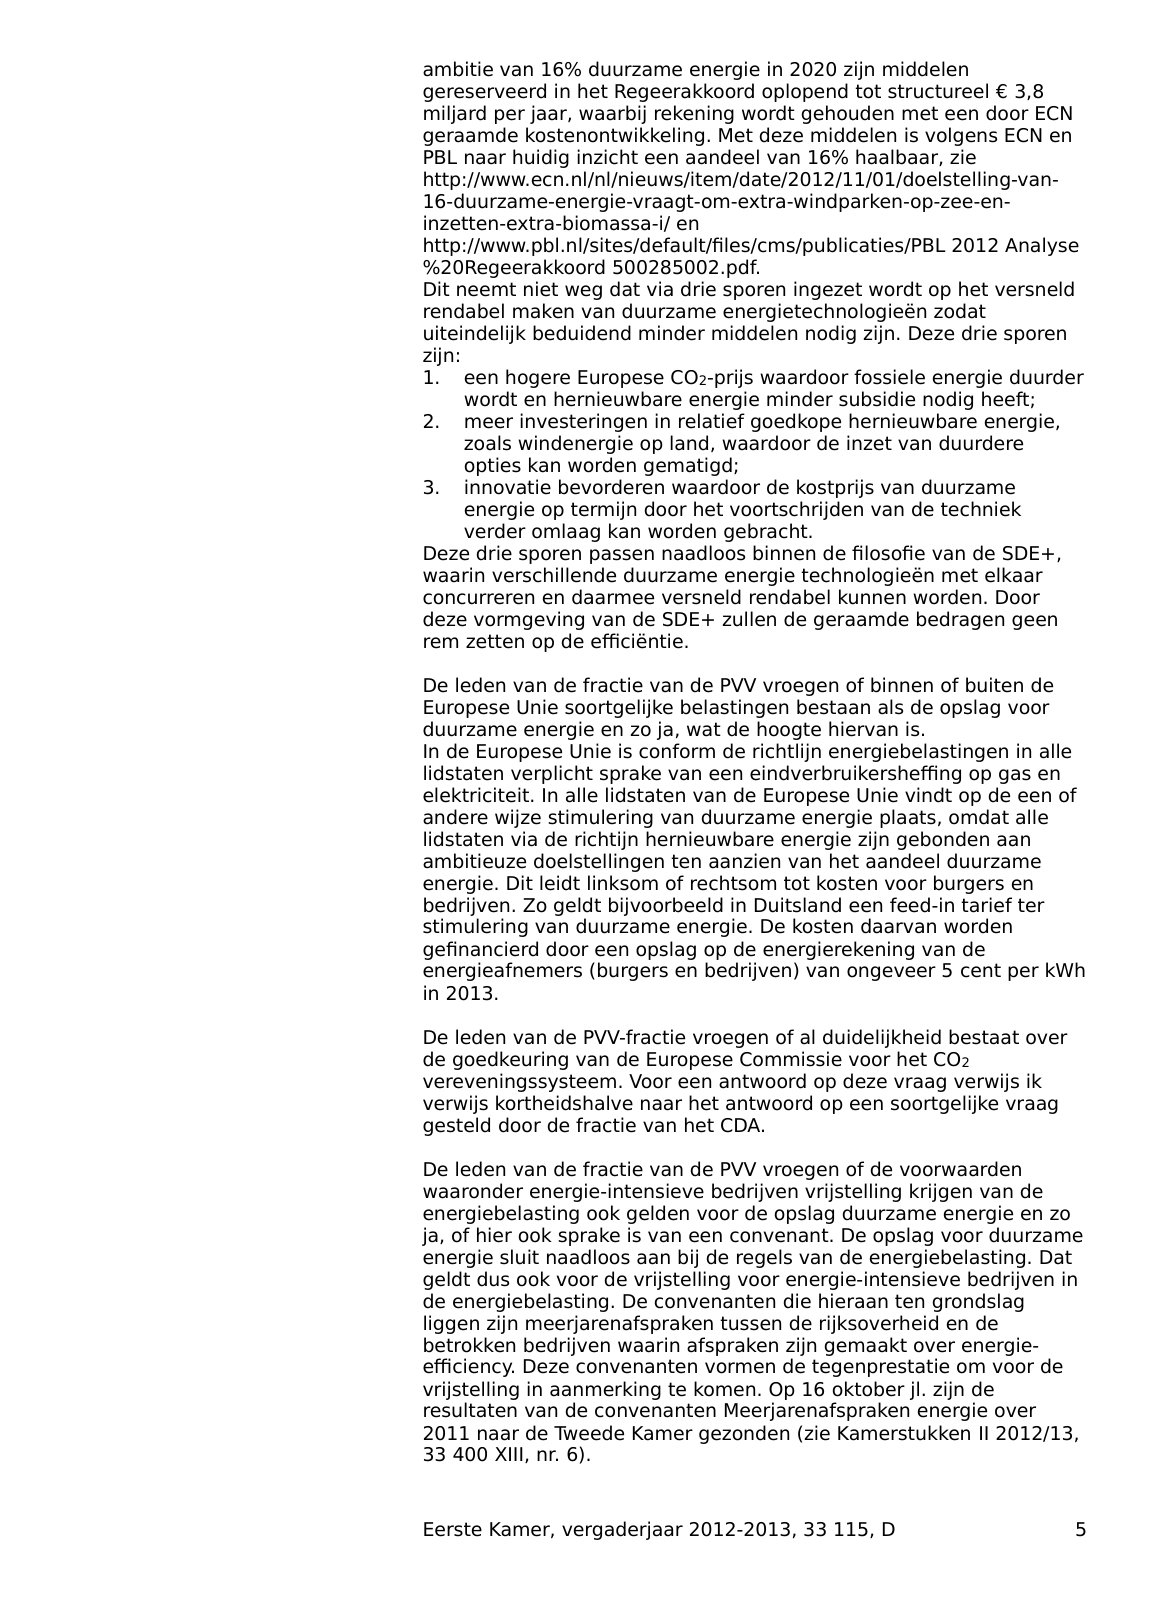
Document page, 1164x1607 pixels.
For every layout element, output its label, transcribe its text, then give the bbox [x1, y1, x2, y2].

text 1. een hogere Europese CO2-prijs waardoor fossiele energie duurder wordt en hernieuwbare energie minder subsidie nodig heeft; [422, 367, 1087, 411]
text 3. innovatie bevorderen waardoor de kostprijs van duurzame energie op termijn door het voortschrijden van de techniek verder omlaag kan worden gebracht. [422, 477, 1087, 543]
text 2. meer investeringen in relatief goedkope hernieuwbare energie, zoals windenergie op land, waardoor de inzet van duurdere opties kan worden gematigd; [422, 411, 1087, 477]
text De leden van de PVV-fractie vroegen of al duidelijkheid bestaat over de goedkeuring van de Europese Commissie voor het CO2 vereveningssysteem. Voor een antwoord op deze vraag verwijs ik verwijs kortheidshalve naar het antwoord op een soortgelijke vraag gesteld door de fractie van het CDA. [422, 1027, 1087, 1136]
text De leden van de fractie van de PVV vroegen of binnen of buiten de Europese Unie soortgelijke belastingen bestaan als de opslag voor duurzame energie en zo ja, wat de hoogte hiervan is. [422, 675, 1087, 741]
text ambitie van 16% duurzame energie in 2020 zijn middelen gereserveerd in het Regeerakkoord oplopend tot structureel € 3,8 miljard per jaar, waarbij rekening wordt gehouden met een door ECN geraamde kostenontwikkeling. Met deze middelen is volgens ECN en PBL naar huidig inzicht een aandeel van 16% haalbaar, zie http://www.ecn.nl/nl/nieuws/item/date/2012/11/01/doelstelling-van-16-duurzame-energie-vraagt-om-extra-windparken-op-zee-en-inzetten-extra-biomassa-i/ en http://www.pbl.nl/sites/default/files/cms/publicaties/PBL 2012 Analyse%20Regeerakkoord 500285002.pdf. [422, 59, 1087, 279]
text In de Europese Unie is conform de richtlijn energiebelastingen in alle lidstaten verplicht sprake van een eindverbruikersheffing op gas en elektriciteit. In alle lidstaten van de Europese Unie vindt op de een of andere wijze stimulering van duurzame energie plaats, omdat alle lidstaten via de richtijn hernieuwbare energie zijn gebonden aan ambitieuze doelstellingen ten aanzien van het aandeel duurzame energie. Dit leidt linksom of rechtsom tot kosten voor burgers en bedrijven. Zo geldt bijvoorbeeld in Duitsland een feed-in tarief ter stimulering van duurzame energie. De kosten daarvan worden gefinancierd door een opslag op de energierekening van de energieafnemers (burgers en bedrijven) van ongeveer 5 cent per kWh in 2013. [422, 741, 1087, 1004]
text Deze drie sporen passen naadloos binnen de filosofie van de SDE+, waarin verschillende duurzame energie technologieën met elkaar concurreren en daarmee versneld rendabel kunnen worden. Door deze vormgeving van de SDE+ zullen de geraamde bedragen geen rem zetten op de efficiëntie. [422, 543, 1087, 652]
text De leden van de fractie van de PVV vroegen of de voorwaarden waaronder energie-intensieve bedrijven vrijstelling krijgen van de energiebelasting ook gelden voor de opslag duurzame energie en zo ja, of hier ook sprake is van een convenant. De opslag voor duurzame energie sluit naadloos aan bij de regels van de energiebelasting. Dat geldt dus ook voor de vrijstelling voor energie-intensieve bedrijven in de energiebelasting. De convenanten die hieraan ten grondslag liggen zijn meerjarenafspraken tussen de rijksoverheid en de betrokken bedrijven waarin afspraken zijn gemaakt over energie-efficiency. Deze convenanten vormen de tegenprestatie om voor de vrijstelling in aanmerking te komen. Op 16 oktober jl. zijn de resultaten van de convenanten Meerjarenafspraken energie over 2011 naar de Tweede Kamer gezonden (zie Kamerstukken II 2012/13, 33 400 XIII, nr. 6). [422, 1159, 1087, 1466]
text Dit neemt niet weg dat via drie sporen ingezet wordt op het versneld rendabel maken van duurzame energietechnologieën zodat uiteindelijk beduidend minder middelen nodig zijn. Deze drie sporen zijn: [422, 279, 1087, 367]
